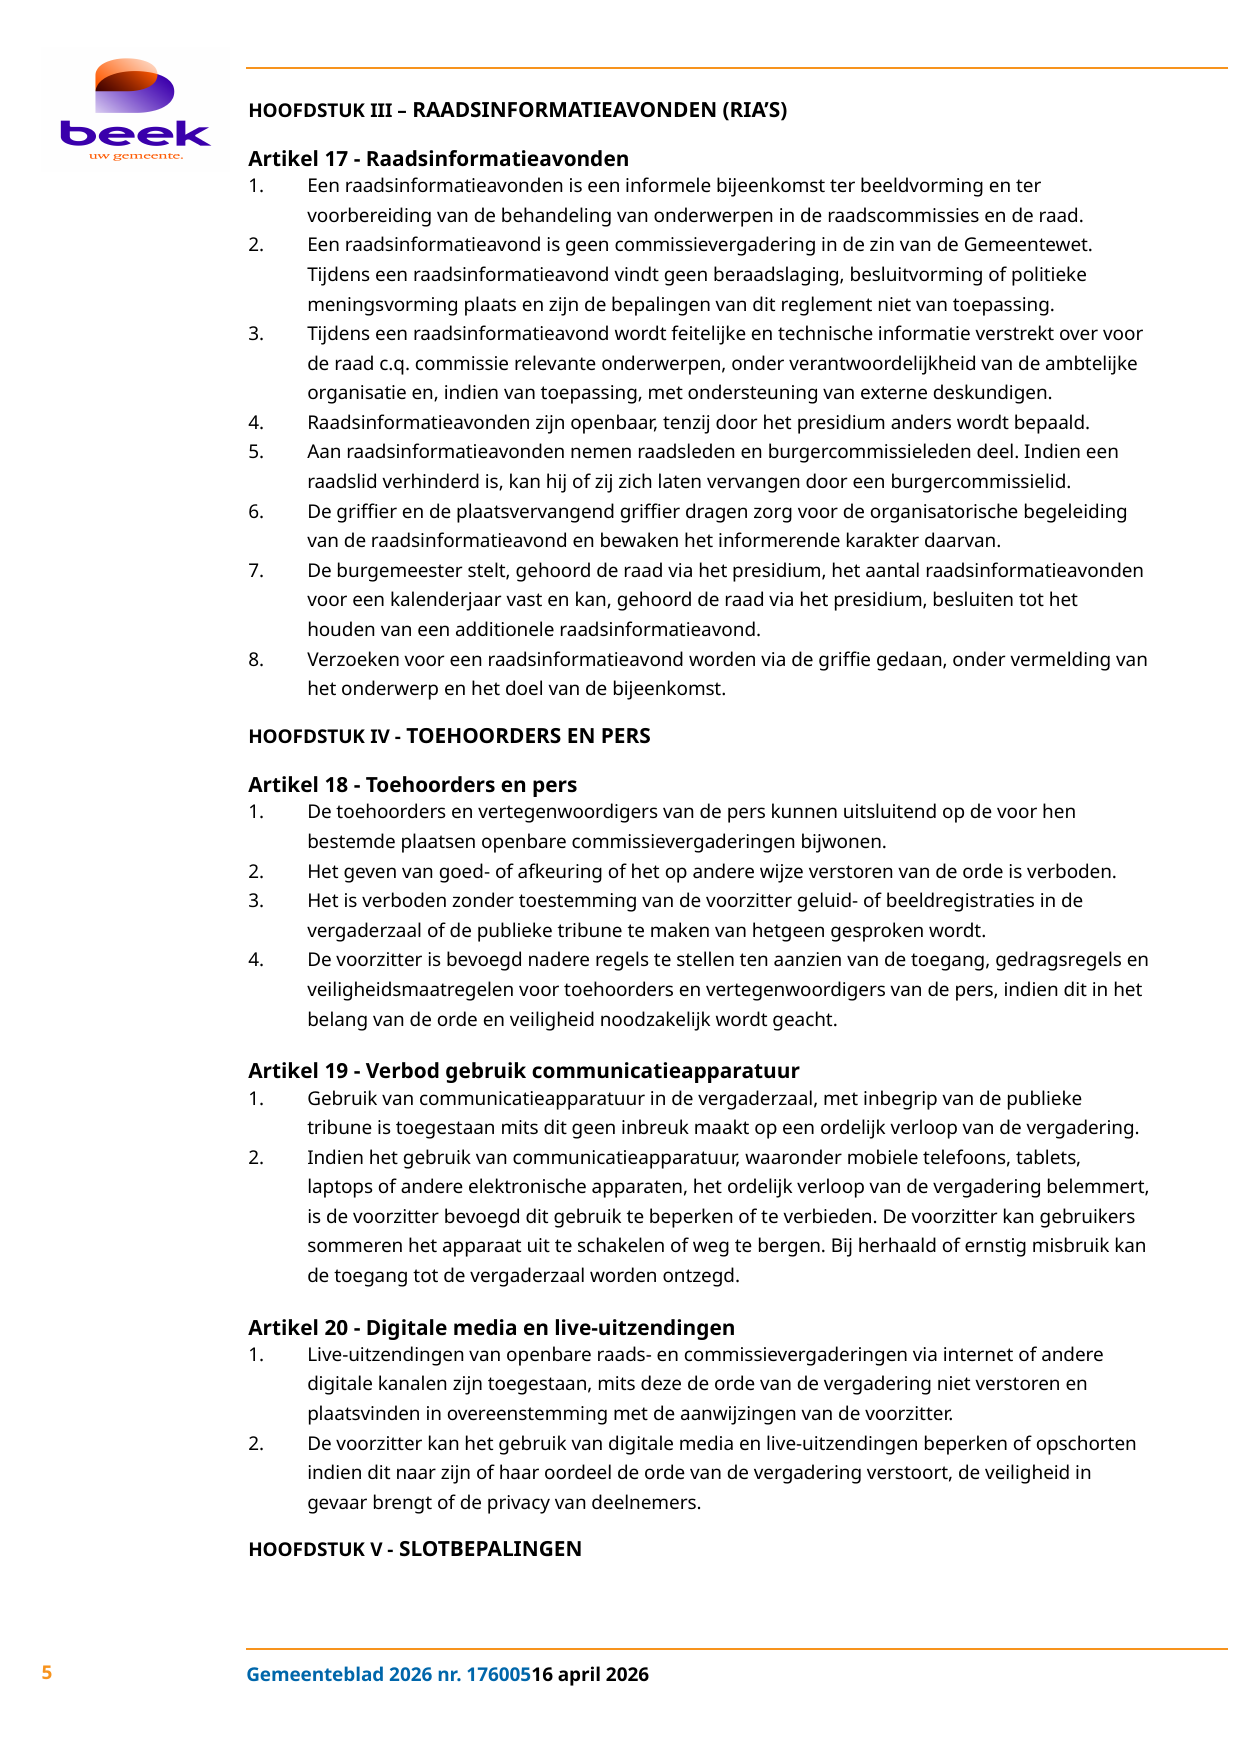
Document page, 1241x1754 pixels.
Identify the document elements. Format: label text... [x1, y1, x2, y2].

text Artikel 20 - Digitale media en live-uitzendingen [248, 1313, 1152, 1341]
list De griffier en de plaatsvervangend griffier dragen zorg voor de organisatorische begeleiding van de raadsinformatieavond en bewaken het informerende karakter daarvan. [248, 498, 1152, 553]
list De burgemeester stelt, gehoord de raad via het presidium, het aantal raadsinformatieavonden voor een kalenderjaar vast en kan, gehoord de raad via het presidium, besluiten tot het houden van een additionele raadsinformatieavond. [248, 557, 1152, 642]
list Tijdens een raadsinformatieavond wordt feitelijke en technische informatie verstrekt over voor de raad c.q. commissie relevante onderwerpen, onder verantwoordelijkheid van de ambtelijke organisatie en, indien van toepassing, met ondersteuning van externe deskundigen. [248, 320, 1152, 405]
list Verzoeken voor een raadsinformatieavond worden via de griffie gedaan, onder vermelding van het onderwerp en het doel van de bijeenkomst. [248, 646, 1152, 701]
list Een raadsinformatieavond is geen commissievergadering in de zin van de Gemeentewet. Tijdens een raadsinformatieavond vindt geen beraadslaging, besluitvorming of politieke meningsvorming plaats en zijn de bepalingen van dit reglement niet van toepassing. [248, 232, 1152, 317]
text HOOFDSTUK III – RAADSINFORMATIEAVONDEN (RIA’S) [248, 95, 1152, 123]
text Artikel 17 - Raadsinformatieavonden [248, 144, 1152, 172]
text Artikel 19 - Verbod gebruik communicatieapparatuur [248, 1056, 1152, 1085]
list Raadsinformatieavonden zijn openbaar, tenzij door het presidium anders wordt bepaald. [248, 409, 1152, 435]
list Het geven van goed- of afkeuring of het op andere wijze verstoren van de orde is verboden. [248, 858, 1152, 884]
text Artikel 18 - Toehoorders en pers [248, 770, 1152, 799]
list De voorzitter is bevoegd nadere regels te stellen ten aanzien van de toegang, gedragsregels en veiligheidsmaatregelen voor toehoorders en vertegenwoordigers van de pers, indien dit in het belang van de orde en veiligheid noodzakelijk wordt geacht. [248, 947, 1152, 1032]
list De toehoorders en vertegenwoordigers van de pers kunnen uitsluitend op de voor hen bestemde plaatsen openbare commissievergaderingen bijwonen. [248, 799, 1152, 854]
list Aan raadsinformatieavonden nemen raadsleden en burgercommissieleden deel. Indien een raadslid verhinderd is, kan hij of zij zich laten vervangen door een burgercommissielid. [248, 439, 1152, 494]
picture [41, 47, 231, 172]
list Het is verboden zonder toestemming van de voorzitter geluid- of beeldregistraties in de vergaderzaal of de publieke tribune te maken van hetgeen gesproken wordt. [248, 887, 1152, 943]
list Gebruik van communicatieapparatuur in de vergaderzaal, met inbegrip van de publieke tribune is toegestaan mits dit geen inbreuk maakt op een ordelijk verloop van de vergadering. [248, 1085, 1152, 1140]
list Live-uitzendingen van openbare raads- en commissievergaderingen via internet of andere digitale kanalen zijn toegestaan, mits deze de orde van de vergadering niet verstoren en plaatsvinden in overeenstemming met de aanwijzingen van de voorzitter. [248, 1341, 1152, 1426]
text HOOFDSTUK IV - TOEHOORDERS EN PERS [248, 721, 1152, 749]
text HOOFDSTUK V - SLOTBEPALINGEN [248, 1534, 1152, 1563]
list Indien het gebruik van communicatieapparatuur, waaronder mobiele telefoons, tablets, laptops of andere elektronische apparaten, het ordelijk verloop van de vergadering belemmert, is de voorzitter bevoegd dit gebruik te beperken of te verbieden. De voorzitter kan gebruikers sommeren het apparaat uit te schakelen of weg te bergen. Bij herhaald of ernstig misbruik kan de toegang tot de vergaderzaal worden ontzegd. [248, 1144, 1152, 1288]
list Een raadsinformatieavonden is een informele bijeenkomst ter beeldvorming en ter voorbereiding van de behandeling van onderwerpen in de raadscommissies en de raad. [248, 172, 1152, 228]
list De voorzitter kan het gebruik van digitale media en live-uitzendingen beperken of opschorten indien dit naar zijn of haar oordeel de orde van de vergadering verstoort, de veiligheid in gevaar brengt of de privacy van deelnemers. [248, 1430, 1152, 1515]
